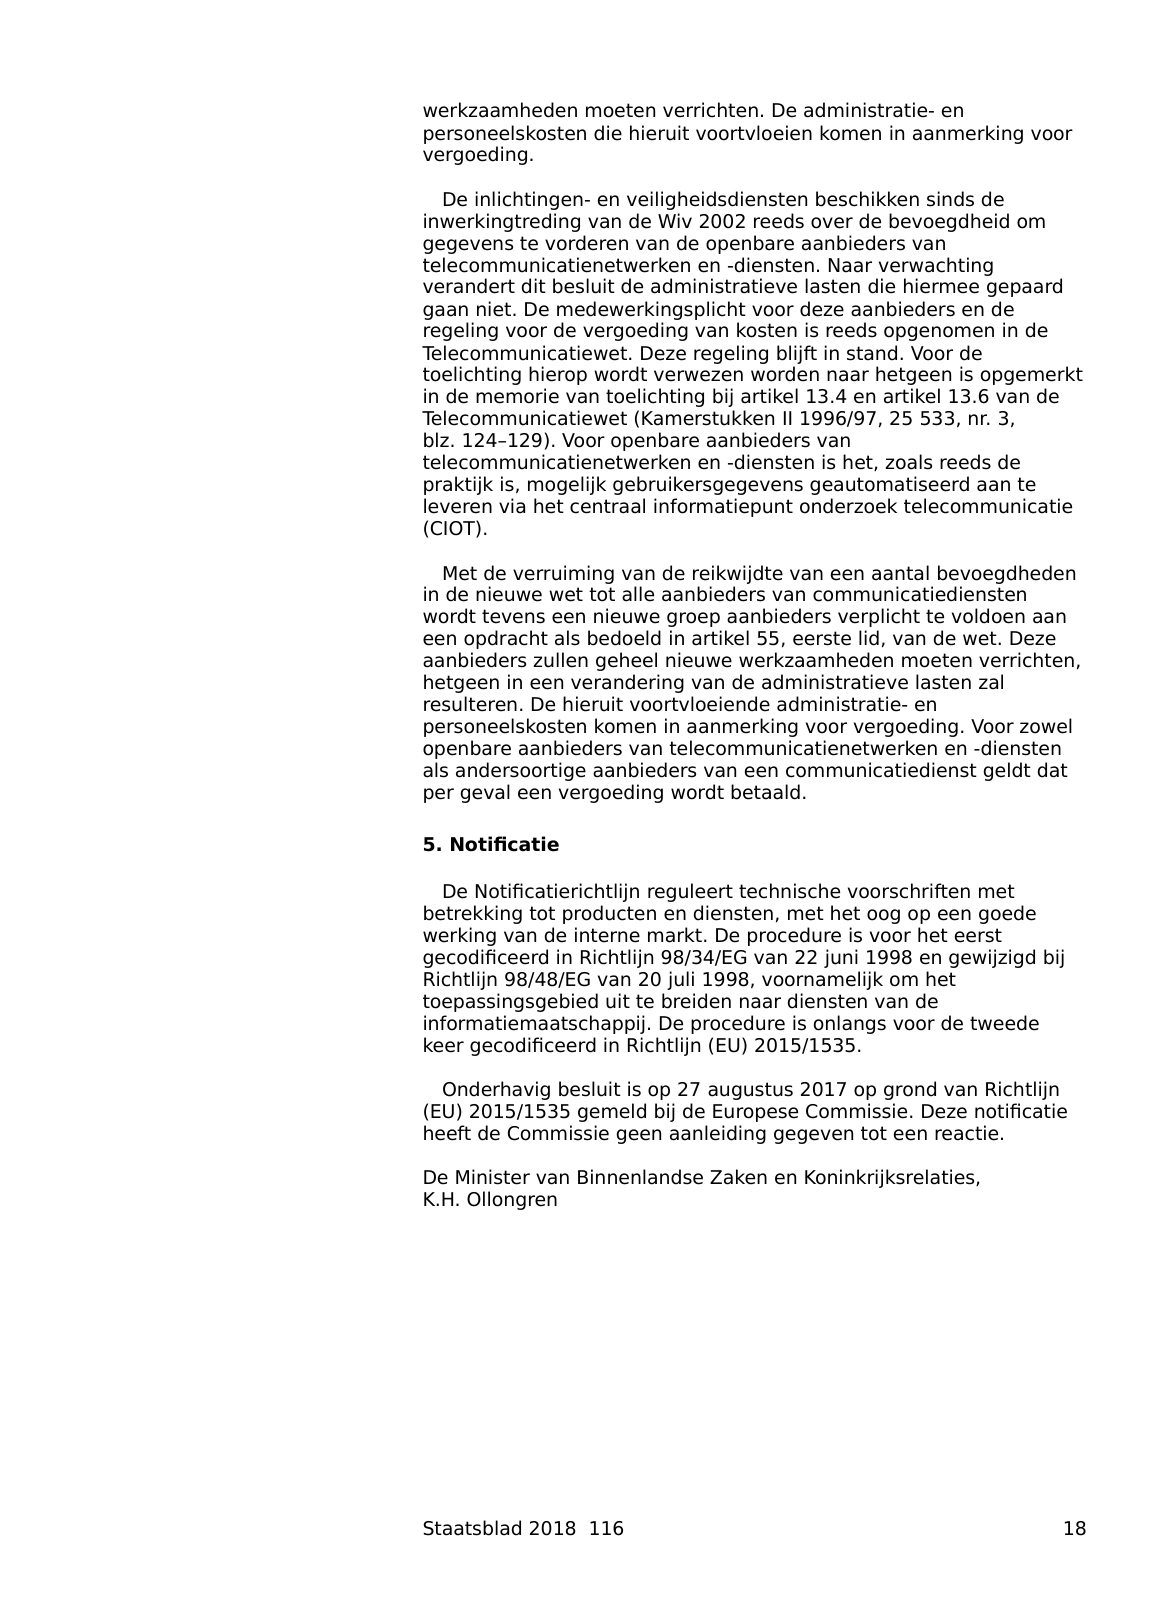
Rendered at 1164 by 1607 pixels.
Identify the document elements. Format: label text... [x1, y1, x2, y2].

subtitle 5. Notificatie [422, 834, 1087, 856]
text Onderhavig besluit is op 27 augustus 2017 op grond van Richtlijn (EU) 2015/1535 gemeld bij de Europese Commissie. Deze notificatie heeft de Commissie geen aanleiding gegeven tot een reactie. [422, 1079, 1087, 1145]
text De inlichtingen- en veiligheidsdiensten beschikken sinds de inwerkingtreding van de Wiv 2002 reeds over de bevoegdheid om gegevens te vorderen van de openbare aanbieders van telecommunicatienetwerken en -diensten. Naar verwachting verandert dit besluit de administratieve lasten die hiermee gepaard gaan niet. De medewerkingsplicht voor deze aanbieders en de regeling voor de vergoeding van kosten is reeds opgenomen in de Telecommunicatiewet. Deze regeling blijft in stand. Voor de toelichting hierop wordt verwezen worden naar hetgeen is opgemerkt in de memorie van toelichting bij artikel 13.4 en artikel 13.6 van de Telecommunicatiewet (Kamerstukken II 1996/97, 25 533, nr. 3, blz. 124–129). Voor openbare aanbieders van telecommunicatienetwerken en -diensten is het, zoals reeds de praktijk is, mogelijk gebruikersgegevens geautomatiseerd aan te leveren via het centraal informatiepunt onderzoek telecommunicatie (CIOT). [422, 188, 1087, 540]
text werkzaamheden moeten verrichten. De administratie- en personeelskosten die hieruit voortvloeien komen in aanmerking voor vergoeding. [422, 100, 1087, 166]
text De Minister van Binnenlandse Zaken en Koninkrijksrelaties, K.H. Ollongren [422, 1167, 1087, 1211]
text Met de verruiming van de reikwijdte van een aantal bevoegdheden in de nieuwe wet tot alle aanbieders van communicatiediensten wordt tevens een nieuwe groep aanbieders verplicht te voldoen aan een opdracht als bedoeld in artikel 55, eerste lid, van de wet. Deze aanbieders zullen geheel nieuwe werkzaamheden moeten verrichten, hetgeen in een verandering van de administratieve lasten zal resulteren. De hieruit voortvloeiende administratie- en personeelskosten komen in aanmerking voor vergoeding. Voor zowel openbare aanbieders van telecommunicatienetwerken en -diensten als andersoortige aanbieders van een communicatiedienst geldt dat per geval een vergoeding wordt betaald. [422, 562, 1087, 804]
text De Notificatierichtlijn reguleert technische voorschriften met betrekking tot producten en diensten, met het oog op een goede werking van de interne markt. De procedure is voor het eerst gecodificeerd in Richtlijn 98/34/EG van 22 juni 1998 en gewijzigd bij Richtlijn 98/48/EG van 20 juli 1998, voornamelijk om het toepassingsgebied uit te breiden naar diensten van de informatiemaatschappij. De procedure is onlangs voor de tweede keer gecodificeerd in Richtlijn (EU) 2015/1535. [422, 881, 1087, 1057]
